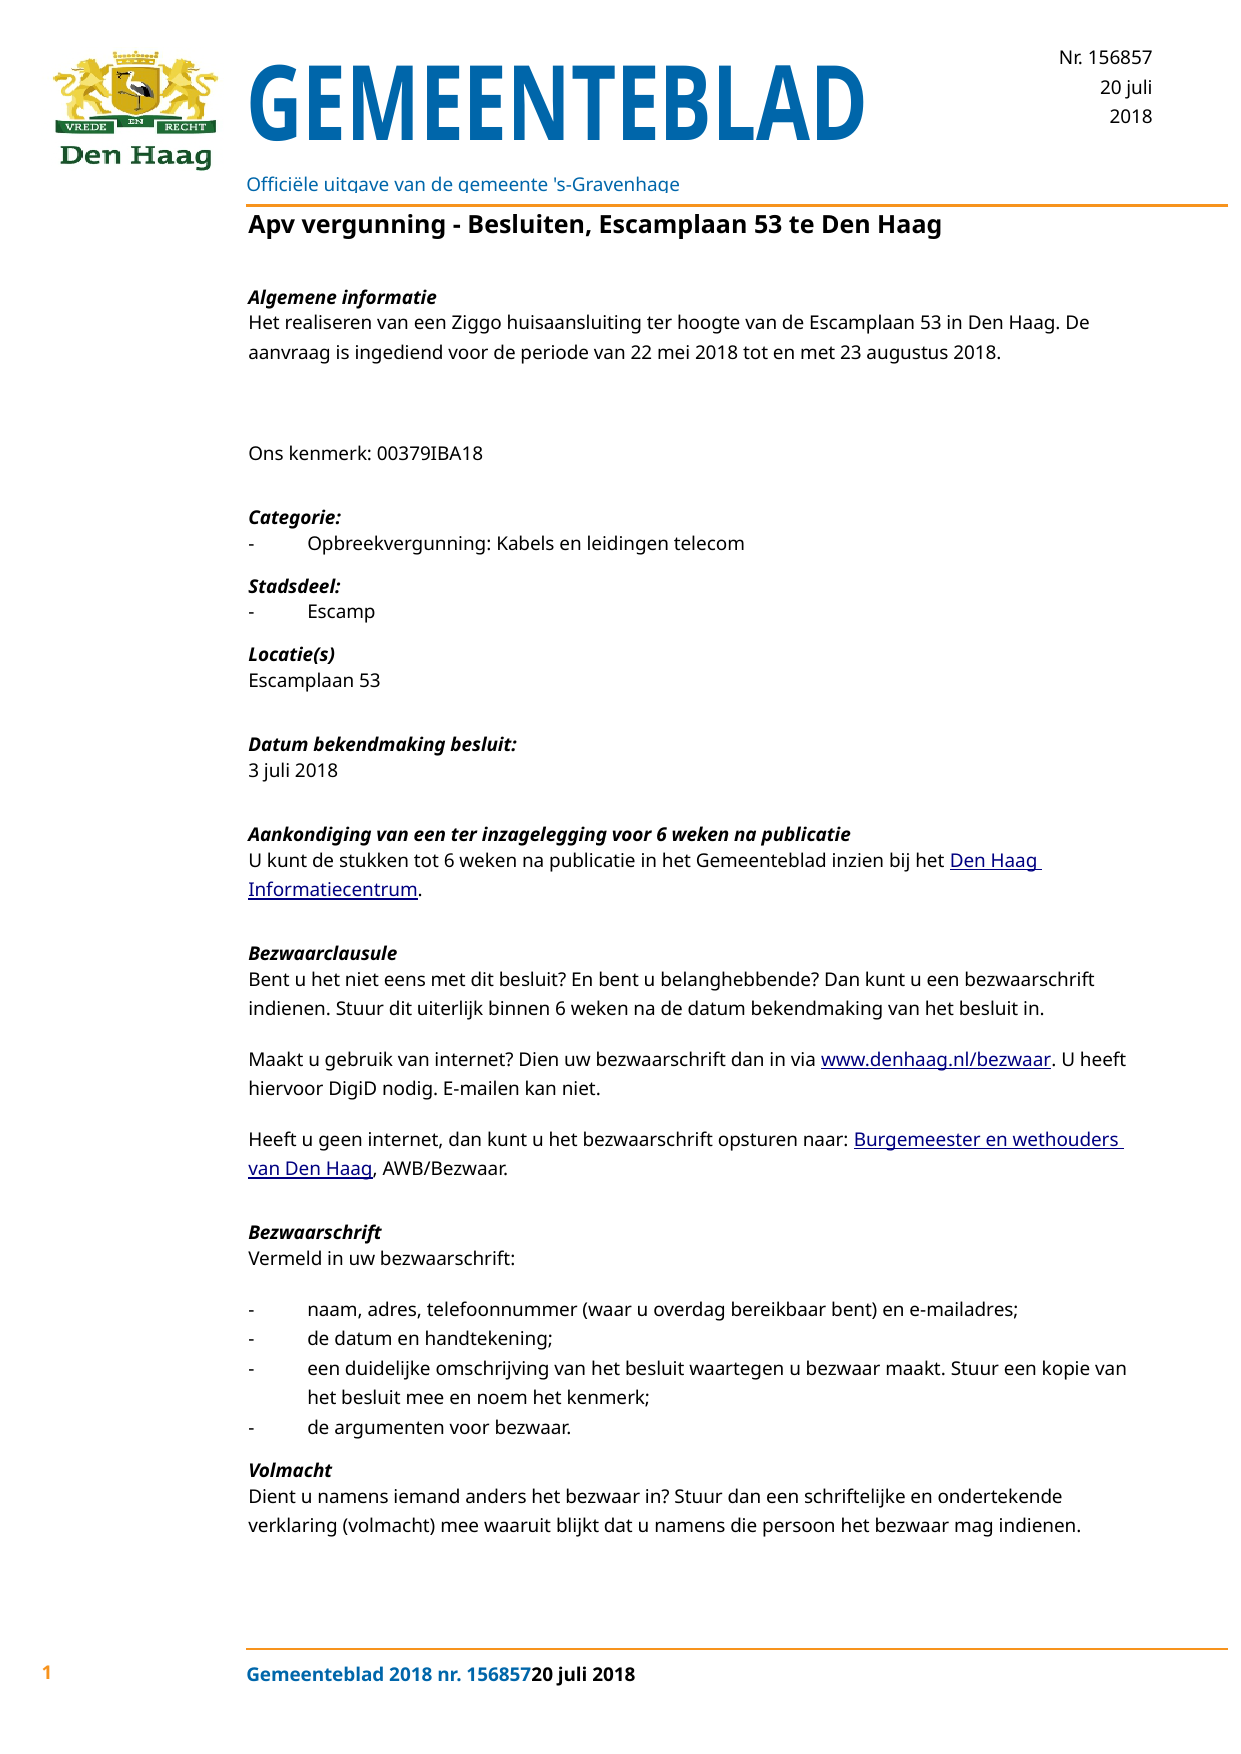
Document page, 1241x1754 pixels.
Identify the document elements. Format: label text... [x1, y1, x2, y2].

text Bent u het niet eens met dit besluit? En bent u belanghebbende? Dan kunt u een bezwaarschrift indienen. Stuur dit uiterlijk binnen 6 weken na de datum bekendmaking van het besluit in. [248, 966, 1152, 1021]
text Aankondiging van een ter inzagelegging voor 6 weken na publicatie [248, 821, 1152, 847]
list de argumenten voor bezwaar. [248, 1414, 1152, 1440]
text Heeft u geen internet, dan kunt u het bezwaarschrift opsturen naar: Burgemeester en wethouders van Den Haag, AWB/Bezwaar. [248, 1126, 1152, 1181]
text Stadsdeel: [248, 573, 1152, 598]
list Opbreekvergunning: Kabels en leidingen telecom [248, 530, 1152, 555]
text Bezwaarclausule [248, 940, 1152, 966]
text Maakt u gebruik van internet? Dien uw bezwaarschrift dan in via www.denhaag.nl/bezwaar. U heeft hiervoor DigiD nodig. E-mailen kan niet. [248, 1046, 1152, 1101]
text Dient u namens iemand anders het bezwaar in? Stuur dan een schriftelijke en ondertekende verklaring (volmacht) mee waaruit blijkt dat u namens die persoon het bezwaar mag indienen. [248, 1483, 1152, 1538]
text Apv vergunning - Besluiten, Escamplaan 53 te Den Haag [248, 207, 1152, 241]
text Ons kenmerk: 00379IBA18 [248, 440, 1152, 466]
text Escamplaan 53 [248, 667, 1152, 693]
text Algemene informatie [248, 284, 1152, 309]
text 3 juli 2018 [248, 757, 1152, 783]
list Escamp [248, 598, 1152, 624]
picture [41, 47, 231, 172]
text Categorie: [248, 504, 1152, 530]
text Volmacht [248, 1457, 1152, 1483]
list naam, adres, telefoonnummer (waar u overdag bereikbaar bent) en e-mailadres; [248, 1296, 1152, 1321]
list een duidelijke omschrijving van het besluit waartegen u bezwaar maakt. Stuur een kopie van het besluit mee en noem het kenmerk; [248, 1355, 1152, 1410]
text Het realiseren van een Ziggo huisaansluiting ter hoogte van de Escamplaan 53 in Den Haag. De aanvraag is ingediend voor de periode van 22 mei 2018 tot en met 23 augustus 2018. [248, 309, 1152, 365]
text Datum bekendmaking besluit: [248, 731, 1152, 757]
text Locatie(s) [248, 642, 1152, 667]
text Bezwaarschrift [248, 1219, 1152, 1245]
text Vermeld in uw bezwaarschrift: [248, 1245, 1152, 1271]
text U kunt de stukken tot 6 weken na publicatie in het Gemeenteblad inzien bij het Den Haag Informatiecentrum. [248, 847, 1152, 902]
list de datum en handtekening; [248, 1325, 1152, 1351]
